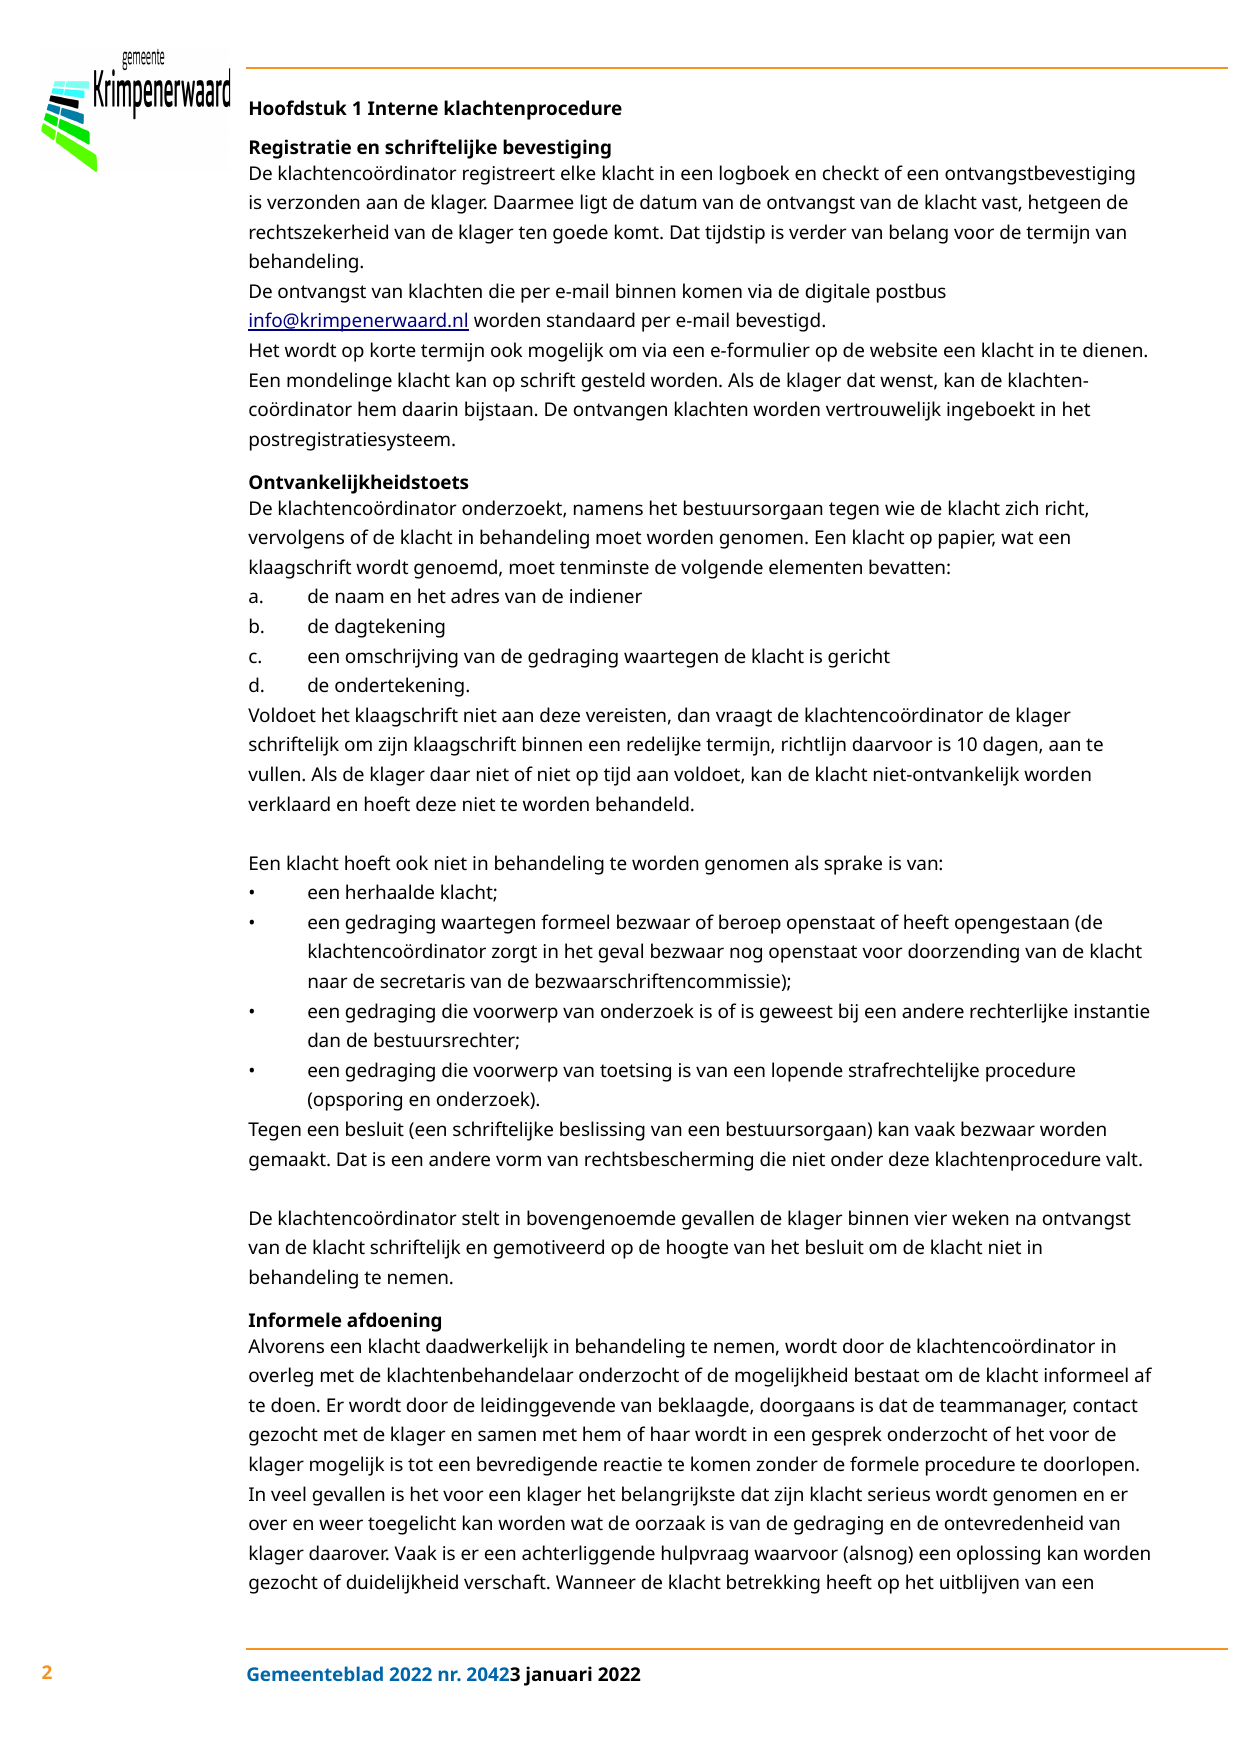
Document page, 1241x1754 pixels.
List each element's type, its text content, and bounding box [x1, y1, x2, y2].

list de naam en het adres van de indiener [248, 584, 1152, 609]
text Het wordt op korte termijn ook mogelijk om via een e-formulier op de website een klacht in te dienen. [248, 337, 1152, 363]
list de ondertekening. [248, 672, 1152, 698]
list de dagtekening [248, 613, 1152, 639]
text Hoofdstuk 1 Interne klachtenprocedure [248, 95, 1152, 121]
text Ontvankelijkheidstoets [248, 469, 1152, 495]
text De klachtencoördinator registreert elke klacht in een logboek en checkt of een ontvangstbevestiging is verzonden aan de klager. Daarmee ligt de datum van de ontvangst van de klacht vast, hetgeen de rechtszekerheid van de klager ten goede komt. Dat tijdstip is verder van belang voor de termijn van behandeling. [248, 160, 1152, 274]
list een gedraging die voorwerp van onderzoek is of is geweest bij een andere rechterlijke instantie dan de bestuursrechter; [248, 998, 1152, 1053]
text Voldoet het klaagschrift niet aan deze vereisten, dan vraagt de klachtencoördinator de klager schriftelijk om zijn klaagschrift binnen een redelijke termijn, richtlijn daarvoor is 10 dagen, aan te vullen. Als de klager daar niet of niet op tijd aan voldoet, kan de klacht niet-ontvankelijk worden verklaard en hoeft deze niet te worden behandeld. [248, 702, 1152, 816]
text De klachtencoördinator stelt in bovengenoemde gevallen de klager binnen vier weken na ontvangst van de klacht schriftelijk en gemotiveerd op de hoogte van het besluit om de klacht niet in behandeling te nemen. [248, 1205, 1152, 1290]
text De klachtencoördinator onderzoekt, namens het bestuursorgaan tegen wie de klacht zich richt, vervolgens of de klacht in behandeling moet worden genomen. Een klacht op papier, wat een klaagschrift wordt genoemd, moet tenminste de volgende elementen bevatten: [248, 495, 1152, 580]
text Alvorens een klacht daadwerkelijk in behandeling te nemen, wordt door de klachtencoördinator in overleg met de klachtenbehandelaar onderzocht of de mogelijkheid bestaat om de klacht informeel af te doen. Er wordt door de leidinggevende van beklaagde, doorgaans is dat de teammanager, contact gezocht met de klager en samen met hem of haar wordt in een gesprek onderzocht of het voor de klager mogelijk is tot een bevredigende reactie te komen zonder de formele procedure te doorlopen. In veel gevallen is het voor een klager het belangrijkste dat zijn klacht serieus wordt genomen en er over en weer toegelicht kan worden wat de oorzaak is van de gedraging en de ontevredenheid van klager daarover. Vaak is er een achterliggende hulpvraag waarvoor (alsnog) een oplossing kan worden gezocht of duidelijkheid verschaft. Wanneer de klacht betrekking heeft op het uitblijven van een [248, 1333, 1152, 1595]
list een gedraging waartegen formeel bezwaar of beroep openstaat of heeft opengestaan (de klachtencoördinator zorgt in het geval bezwaar nog openstaat voor doorzending van de klacht naar de secretaris van de bezwaarschriftencommissie); [248, 909, 1152, 994]
list een herhaalde klacht; [248, 879, 1152, 905]
text Een mondelinge klacht kan op schrift gesteld worden. Als de klager dat wenst, kan de klachten-coördinator hem daarin bijstaan. De ontvangen klachten worden vertrouwelijk ingeboekt in het postregistratiesysteem. [248, 367, 1152, 452]
list een gedraging die voorwerp van toetsing is van een lopende strafrechtelijke procedure (opsporing en onderzoek). [248, 1057, 1152, 1112]
text De ontvangst van klachten die per e-mail binnen komen via de digitale postbus info@krimpenerwaard.nl worden standaard per e-mail bevestigd. [248, 278, 1152, 333]
text Een klacht hoeft ook niet in behandeling te worden genomen als sprake is van: [248, 850, 1152, 876]
text Informele afdoening [248, 1307, 1152, 1333]
list een omschrijving van de gedraging waartegen de klacht is gericht [248, 643, 1152, 668]
text Registratie en schriftelijke bevestiging [248, 134, 1152, 160]
picture [41, 47, 231, 172]
text Tegen een besluit (een schriftelijke beslissing van een bestuursorgaan) kan vaak bezwaar worden gemaakt. Dat is een andere vorm van rechtsbescherming die niet onder deze klachtenprocedure valt. [248, 1116, 1152, 1171]
